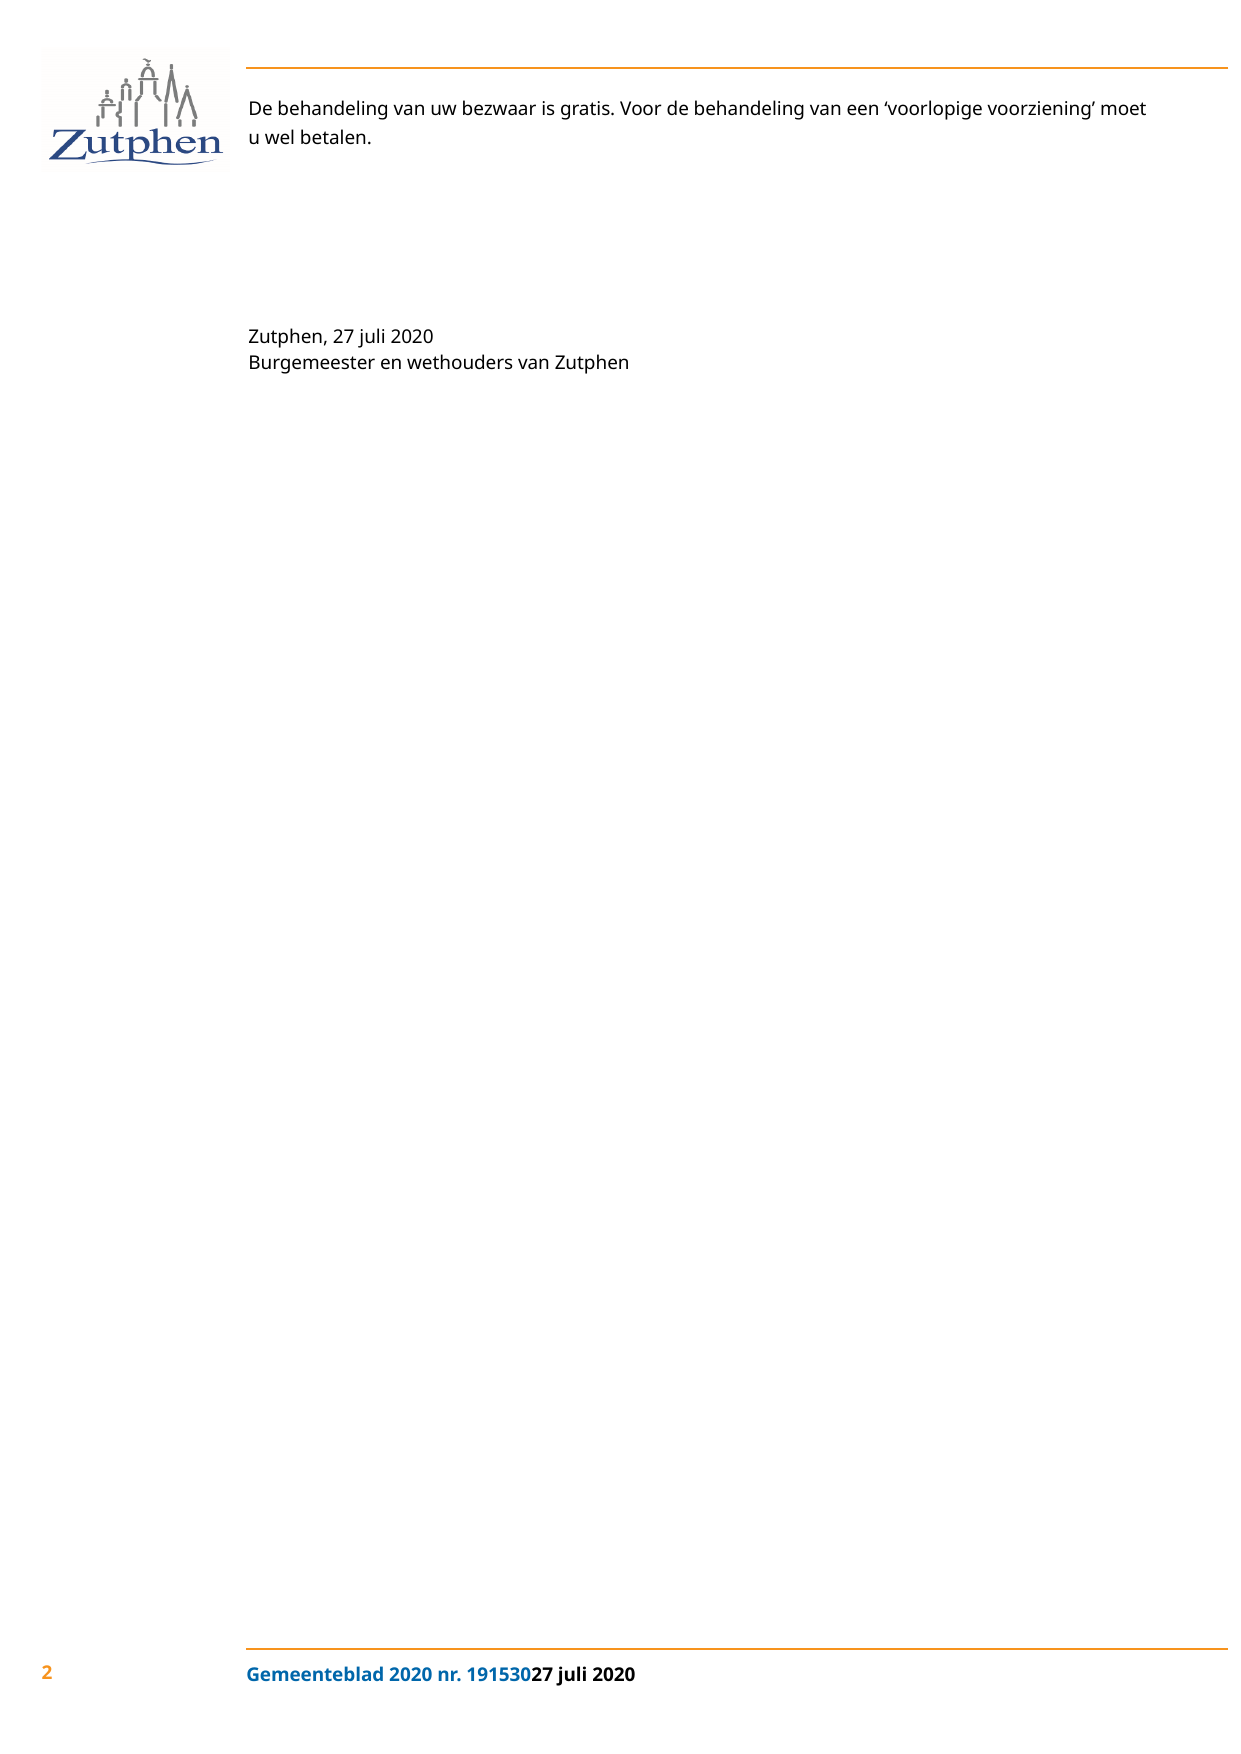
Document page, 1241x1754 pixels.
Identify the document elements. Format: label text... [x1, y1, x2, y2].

text Burgemeester en wethouders van Zutphen [248, 349, 1152, 375]
text De behandeling van uw bezwaar is gratis. Voor de behandeling van een ‘voorlopige voorziening’ moet u wel betalen. [248, 95, 1152, 150]
picture [41, 47, 231, 172]
text Zutphen, 27 juli 2020 [248, 323, 1152, 349]
